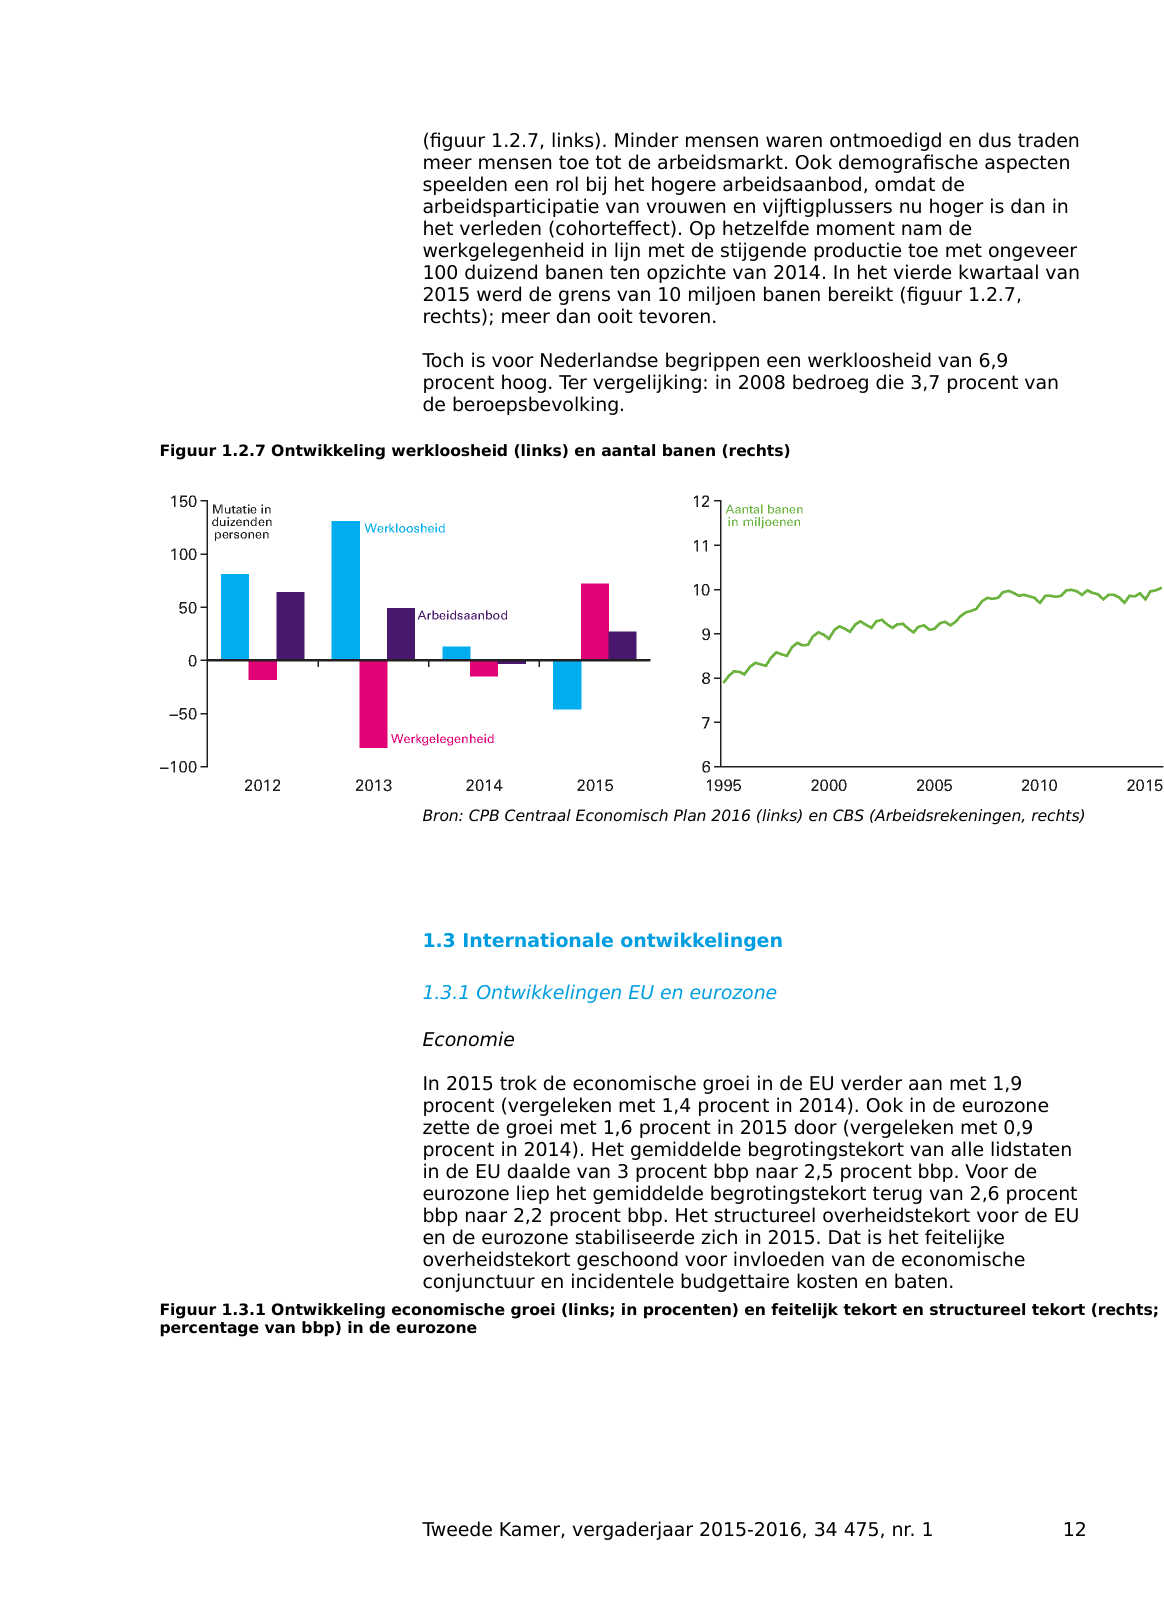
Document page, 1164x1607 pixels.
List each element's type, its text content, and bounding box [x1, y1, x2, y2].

text (figuur 1.2.7, links). Minder mensen waren ontmoedigd en dus traden meer mensen toe tot de arbeidsmarkt. Ook demografische aspecten speelden een rol bij het hogere arbeidsaanbod, omdat de arbeidsparticipatie van vrouwen en vijftigplussers nu hoger is dan in het verleden (cohorteffect). Op hetzelfde moment nam de werkgelegenheid in lijn met de stijgende productie toe met ongeveer 100 duizend banen ten opzichte van 2014. In het vierde kwartaal van 2015 werd de grens van 10 miljoen banen bereikt (figuur 1.2.7, rechts); meer dan ooit tevoren. [422, 130, 1087, 328]
text Bron: CPB Centraal Economisch Plan 2016 (links) en CBS (Arbeidsrekeningen, rechts) [422, 807, 1163, 825]
subtitle 1.3.1 Ontwikkelingen EU en eurozone [422, 982, 1087, 1004]
subtitle 1.3 Internationale ontwikkelingen [422, 930, 1087, 952]
text Toch is voor Nederlandse begrippen een werkloosheid van 6,9 procent hoog. Ter vergelijking: in 2008 bedroeg die 3,7 procent van de beroepsbevolking. [422, 350, 1087, 416]
subtitle Economie [422, 1029, 1087, 1051]
text Figuur 1.3.1 Ontwikkeling economische groei (links; in procenten) en feitelijk tekort en structureel tekort (rechts; percentage van bbp) in de eurozone [159, 1301, 1163, 1337]
text Figuur 1.2.7 Ontwikkeling werkloosheid (links) en aantal banen (rechts) [159, 442, 1163, 460]
text In 2015 trok de economische groei in de EU verder aan met 1,9 procent (vergeleken met 1,4 procent in 2014). Ook in de eurozone zette de groei met 1,6 procent in 2015 door (vergeleken met 0,9 procent in 2014). Het gemiddelde begrotingstekort van alle lidstaten in de EU daalde van 3 procent bbp naar 2,5 procent bbp. Voor de eurozone liep het gemiddelde begrotingstekort terug van 2,6 procent bbp naar 2,2 procent bbp. Het structureel overheidstekort voor de EU en de eurozone stabiliseerde zich in 2015. Dat is het feitelijke overheidstekort geschoond voor invloeden van de economische conjunctuur en incidentele budgettaire kosten en baten. [422, 1073, 1087, 1293]
picture [159, 493, 1164, 795]
